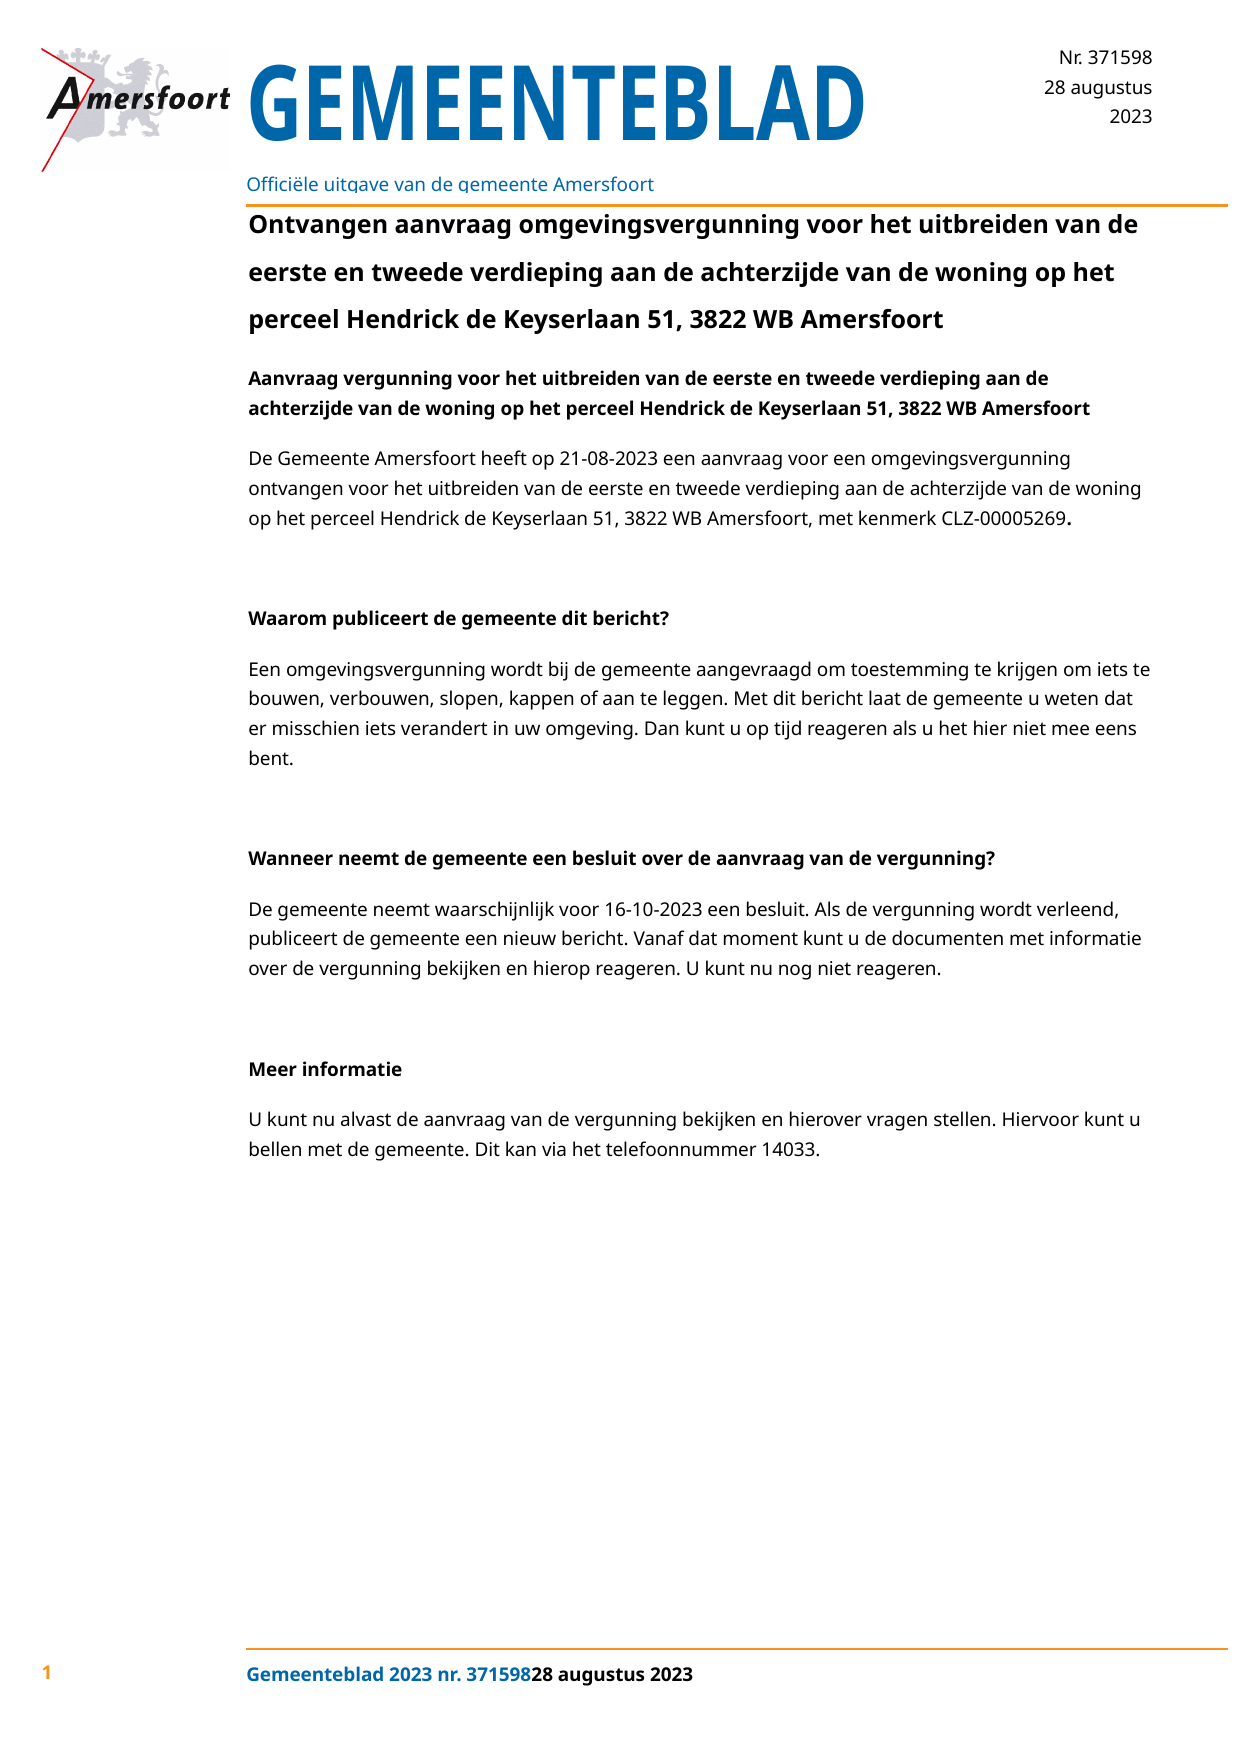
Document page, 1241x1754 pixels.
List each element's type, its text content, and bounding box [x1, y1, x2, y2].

text Een omgevingsvergunning wordt bij de gemeente aangevraagd om toestemming te krijgen om iets te bouwen, verbouwen, slopen, kappen of aan te leggen. Met dit bericht laat de gemeente u weten dat er misschien iets verandert in uw omgeving. Dan kunt u op tijd reageren als u het hier niet mee eens bent. [248, 656, 1152, 770]
text U kunt nu alvast de aanvraag van de vergunning bekijken en hierover vragen stellen. Hiervoor kunt u bellen met de gemeente. Dit kan via het telefoonnummer 14033. [248, 1106, 1152, 1162]
text De Gemeente Amersfoort heeft op 21-08-2023 een aanvraag voor een omgevingsvergunning ontvangen voor het uitbreiden van de eerste en tweede verdieping aan de achterzijde van de woning op het perceel Hendrick de Keyserlaan 51, 3822 WB Amersfoort, met kenmerk CLZ-00005269. [248, 446, 1152, 530]
text Meer informatie [248, 1056, 1152, 1082]
text Ontvangen aanvraag omgevingsvergunning voor het uitbreiden van de eerste en tweede verdieping aan de achterzijde van de woning op het perceel Hendrick de Keyserlaan 51, 3822 WB Amersfoort [248, 207, 1152, 336]
text Wanneer neemt de gemeente een besluit over de aanvraag van de vergunning? [248, 846, 1152, 871]
text Waarom publiceert de gemeente dit bericht? [248, 606, 1152, 631]
text De gemeente neemt waarschijnlijk voor 16-10-2023 een besluit. Als de vergunning wordt verleend, publiceert de gemeente een nieuw bericht. Vanaf dat moment kunt u de documenten met informatie over de vergunning bekijken en hierop reageren. U kunt nu nog niet reageren. [248, 896, 1152, 981]
text Aanvraag vergunning voor het uitbreiden van de eerste en tweede verdieping aan de achterzijde van de woning op het perceel Hendrick de Keyserlaan 51, 3822 WB Amersfoort [248, 366, 1152, 421]
picture [41, 47, 231, 172]
